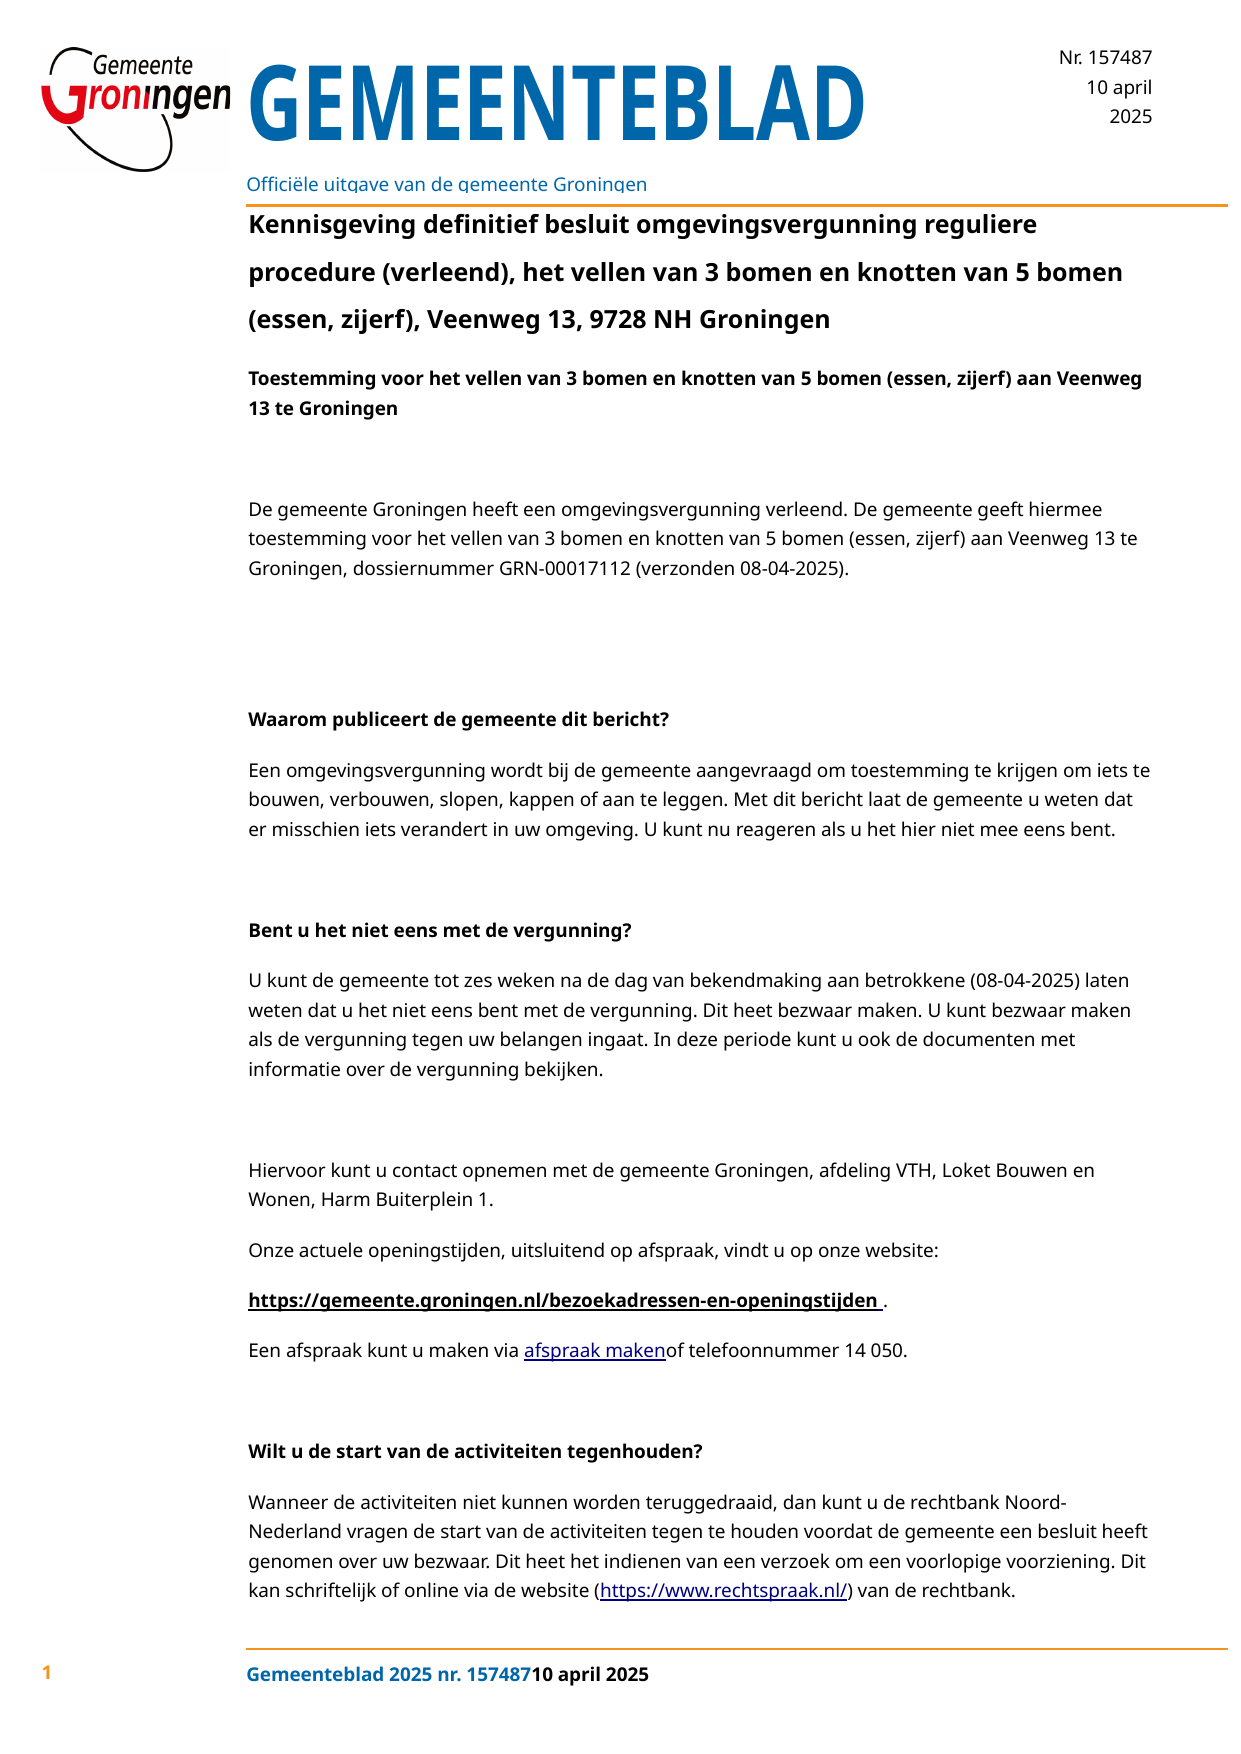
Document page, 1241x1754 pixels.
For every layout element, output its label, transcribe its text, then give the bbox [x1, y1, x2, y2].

text Bent u het niet eens met de vergunning? [248, 917, 1152, 942]
text Onze actuele openingstijden, uitsluitend op afspraak, vindt u op onze website: [248, 1237, 1152, 1262]
text De gemeente Groningen heeft een omgevingsvergunning verleend. De gemeente geeft hiermee toestemming voor het vellen van 3 bomen en knotten van 5 bomen (essen, zijerf) aan Veenweg 13 te Groningen, dossiernummer GRN-00017112 (verzonden 08-04-2025). [248, 496, 1152, 581]
text Een omgevingsvergunning wordt bij de gemeente aangevraagd om toestemming te krijgen om iets te bouwen, verbouwen, slopen, kappen of aan te leggen. Met dit bericht laat de gemeente u weten dat er misschien iets verandert in uw omgeving. U kunt nu reageren als u het hier niet mee eens bent. [248, 757, 1152, 842]
text Hiervoor kunt u contact opnemen met de gemeente Groningen, afdeling VTH, Loket Bouwen en Wonen, Harm Buiterplein 1. [248, 1157, 1152, 1212]
text Een afspraak kunt u maken via afspraak makenof telefoonnummer 14 050. [248, 1338, 1152, 1363]
text Wilt u de start van de activiteiten tegenhouden? [248, 1438, 1152, 1464]
text https://gemeente.groningen.nl/bezoekadressen-en-openingstijden . [248, 1287, 1152, 1313]
text Toestemming voor het vellen van 3 bomen en knotten van 5 bomen (essen, zijerf) aan Veenweg 13 te Groningen [248, 366, 1152, 421]
text U kunt de gemeente tot zes weken na de dag van bekendmaking aan betrokkene (08-04-2025) laten weten dat u het niet eens bent met de vergunning. Dit heet bezwaar maken. U kunt bezwaar maken als de vergunning tegen uw belangen ingaat. In deze periode kunt u ook de documenten met informatie over de vergunning bekijken. [248, 967, 1152, 1082]
picture [41, 47, 231, 172]
text Waarom publiceert de gemeente dit bericht? [248, 706, 1152, 732]
text Kennisgeving definitief besluit omgevingsvergunning reguliere procedure (verleend), het vellen van 3 bomen en knotten van 5 bomen (essen, zijerf), Veenweg 13, 9728 NH Groningen [248, 207, 1152, 336]
text Wanneer de activiteiten niet kunnen worden teruggedraaid, dan kunt u de rechtbank Noord-Nederland vragen de start van de activiteiten tegen te houden voordat de gemeente een besluit heeft genomen over uw bezwaar. Dit heet het indienen van een verzoek om een voorlopige voorziening. Dit kan schriftelijk of online via de website (https://www.rechtspraak.nl/) van de rechtbank. [248, 1489, 1152, 1603]
